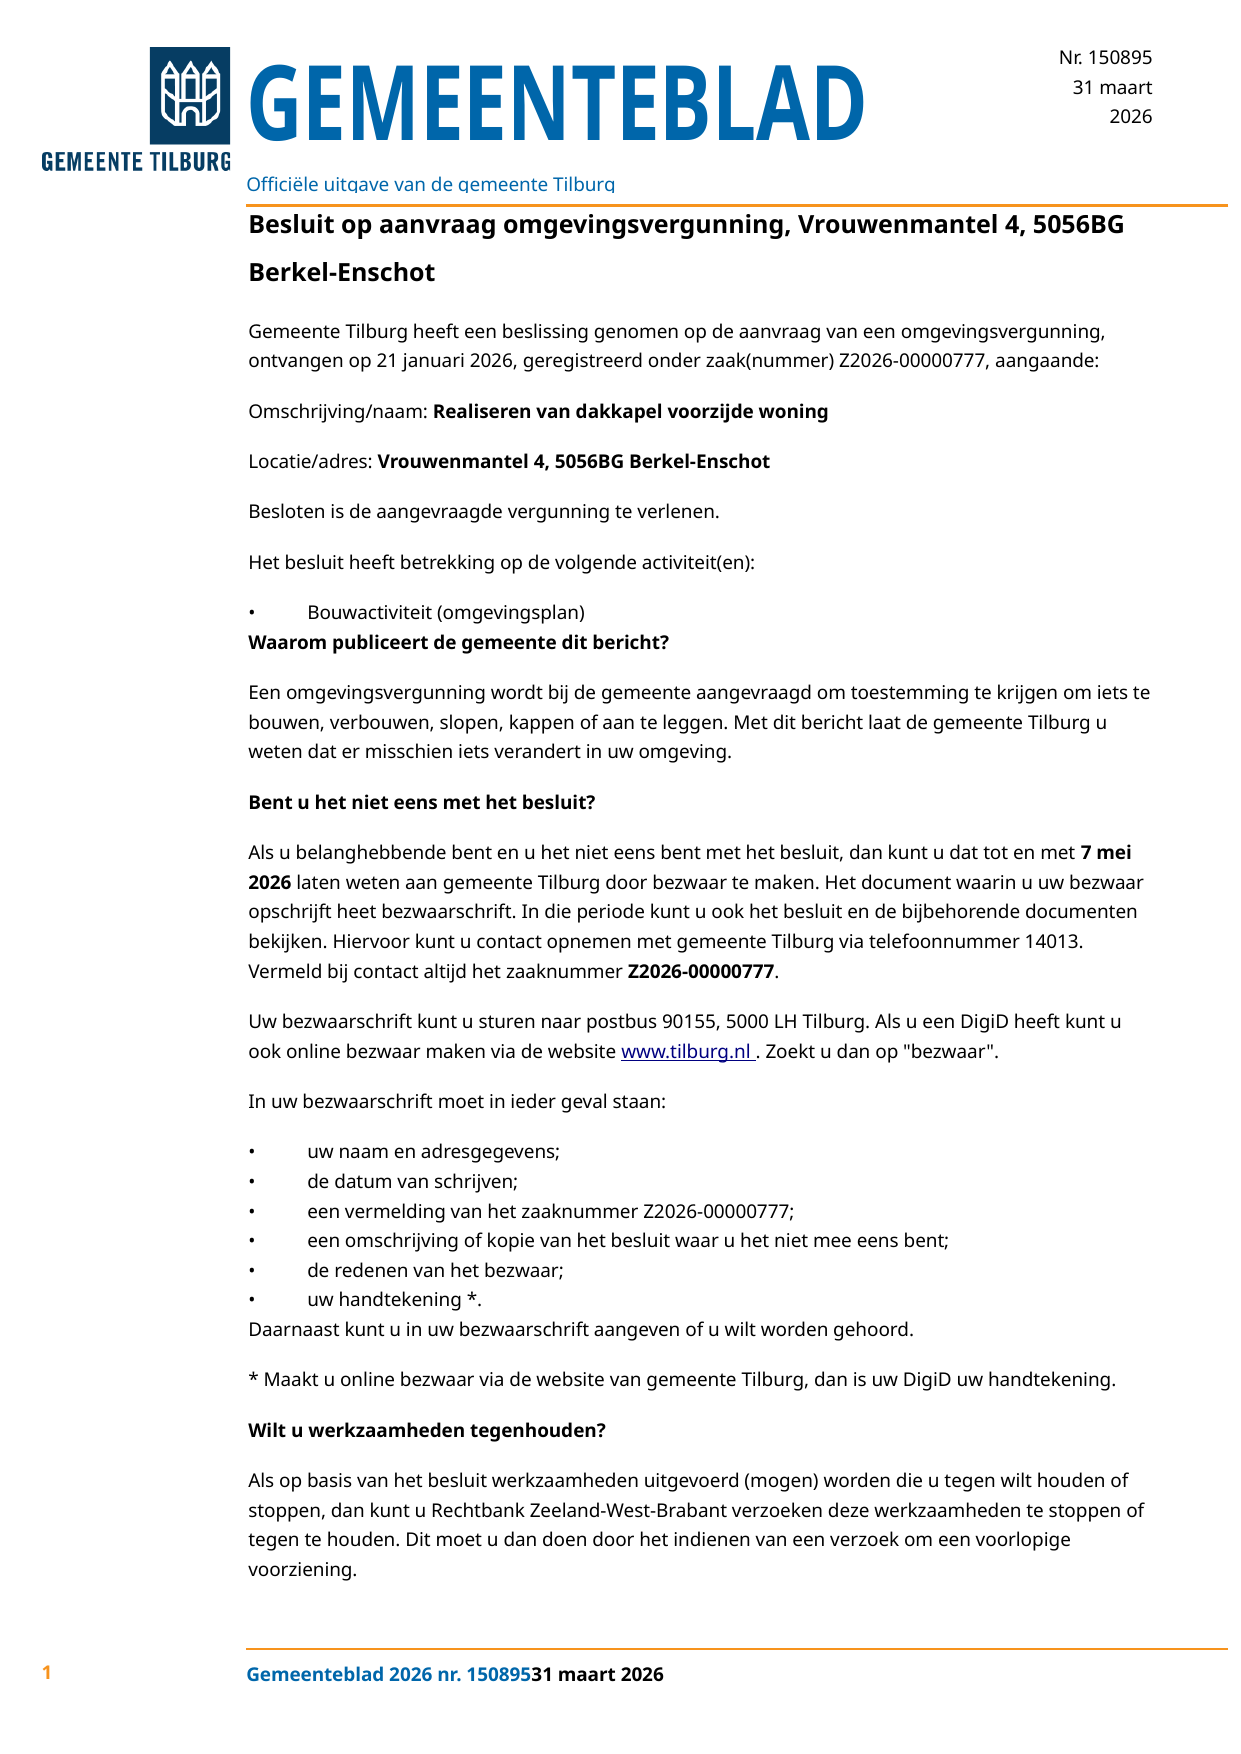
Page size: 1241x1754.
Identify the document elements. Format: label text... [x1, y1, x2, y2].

text Locatie/adres: Vrouwenmantel 4, 5056BG Berkel-Enschot [248, 448, 1152, 474]
list een vermelding van het zaaknummer Z2026-00000777; [248, 1198, 1152, 1224]
list de redenen van het bezwaar; [248, 1257, 1152, 1283]
list Bouwactiviteit (omgevingsplan) [248, 599, 1152, 625]
text Waarom publiceert de gemeente dit bericht? [248, 629, 1152, 655]
list uw naam en adresgegevens; [248, 1139, 1152, 1164]
picture [41, 47, 231, 172]
text Bent u het niet eens met het besluit? [248, 789, 1152, 815]
text Besluit op aanvraag omgevingsvergunning, Vrouwenmantel 4, 5056BG Berkel-Enschot [248, 207, 1152, 288]
list een omschrijving of kopie van het besluit waar u het niet mee eens bent; [248, 1227, 1152, 1253]
text Omschrijving/naam: Realiseren van dakkapel voorzijde woning [248, 398, 1152, 424]
text Besloten is de aangevraagde vergunning te verlenen. [248, 499, 1152, 524]
text Als op basis van het besluit werkzaamheden uitgevoerd (mogen) worden die u tegen wilt houden of stoppen, dan kunt u Rechtbank Zeeland-West-Brabant verzoeken deze werkzaamheden te stoppen of tegen te houden. Dit moet u dan doen door het indienen van een verzoek om een voorlopige voorziening. [248, 1467, 1152, 1582]
text * Maakt u online bezwaar via de website van gemeente Tilburg, dan is uw DigiD uw handtekening. [248, 1367, 1152, 1392]
text Daarnaast kunt u in uw bezwaarschrift aangeven of u wilt worden gehoord. [248, 1316, 1152, 1342]
text Uw bezwaarschrift kunt u sturen naar postbus 90155, 5000 LH Tilburg. Als u een DigiD heeft kunt u ook online bezwaar maken via de website www.tilburg.nl . Zoekt u dan op "bezwaar". [248, 1008, 1152, 1064]
text Een omgevingsvergunning wordt bij de gemeente aangevraagd om toestemming te krijgen om iets te bouwen, verbouwen, slopen, kappen of aan te leggen. Met dit bericht laat de gemeente Tilburg u weten dat er misschien iets verandert in uw omgeving. [248, 679, 1152, 764]
list uw handtekening *. [248, 1287, 1152, 1312]
text Wilt u werkzaamheden tegenhouden? [248, 1417, 1152, 1443]
text In uw bezwaarschrift moet in ieder geval staan: [248, 1088, 1152, 1114]
text Gemeente Tilburg heeft een beslissing genomen op de aanvraag van een omgevingsvergunning, ontvangen op 21 januari 2026, geregistreerd onder zaak(nummer) Z2026-00000777, aangaande: [248, 318, 1152, 373]
text Als u belanghebbende bent en u het niet eens bent met het besluit, dan kunt u dat tot en met 7 mei 2026 laten weten aan gemeente Tilburg door bezwaar te maken. Het document waarin u uw bezwaar opschrijft heet bezwaarschrift. In die periode kunt u ook het besluit en de bijbehorende documenten bekijken. Hiervoor kunt u contact opnemen met gemeente Tilburg via telefoonnummer 14013. Vermeld bij contact altijd het zaaknummer Z2026-00000777. [248, 839, 1152, 984]
list de datum van schrijven; [248, 1168, 1152, 1194]
text Het besluit heeft betrekking op de volgende activiteit(en): [248, 549, 1152, 575]
